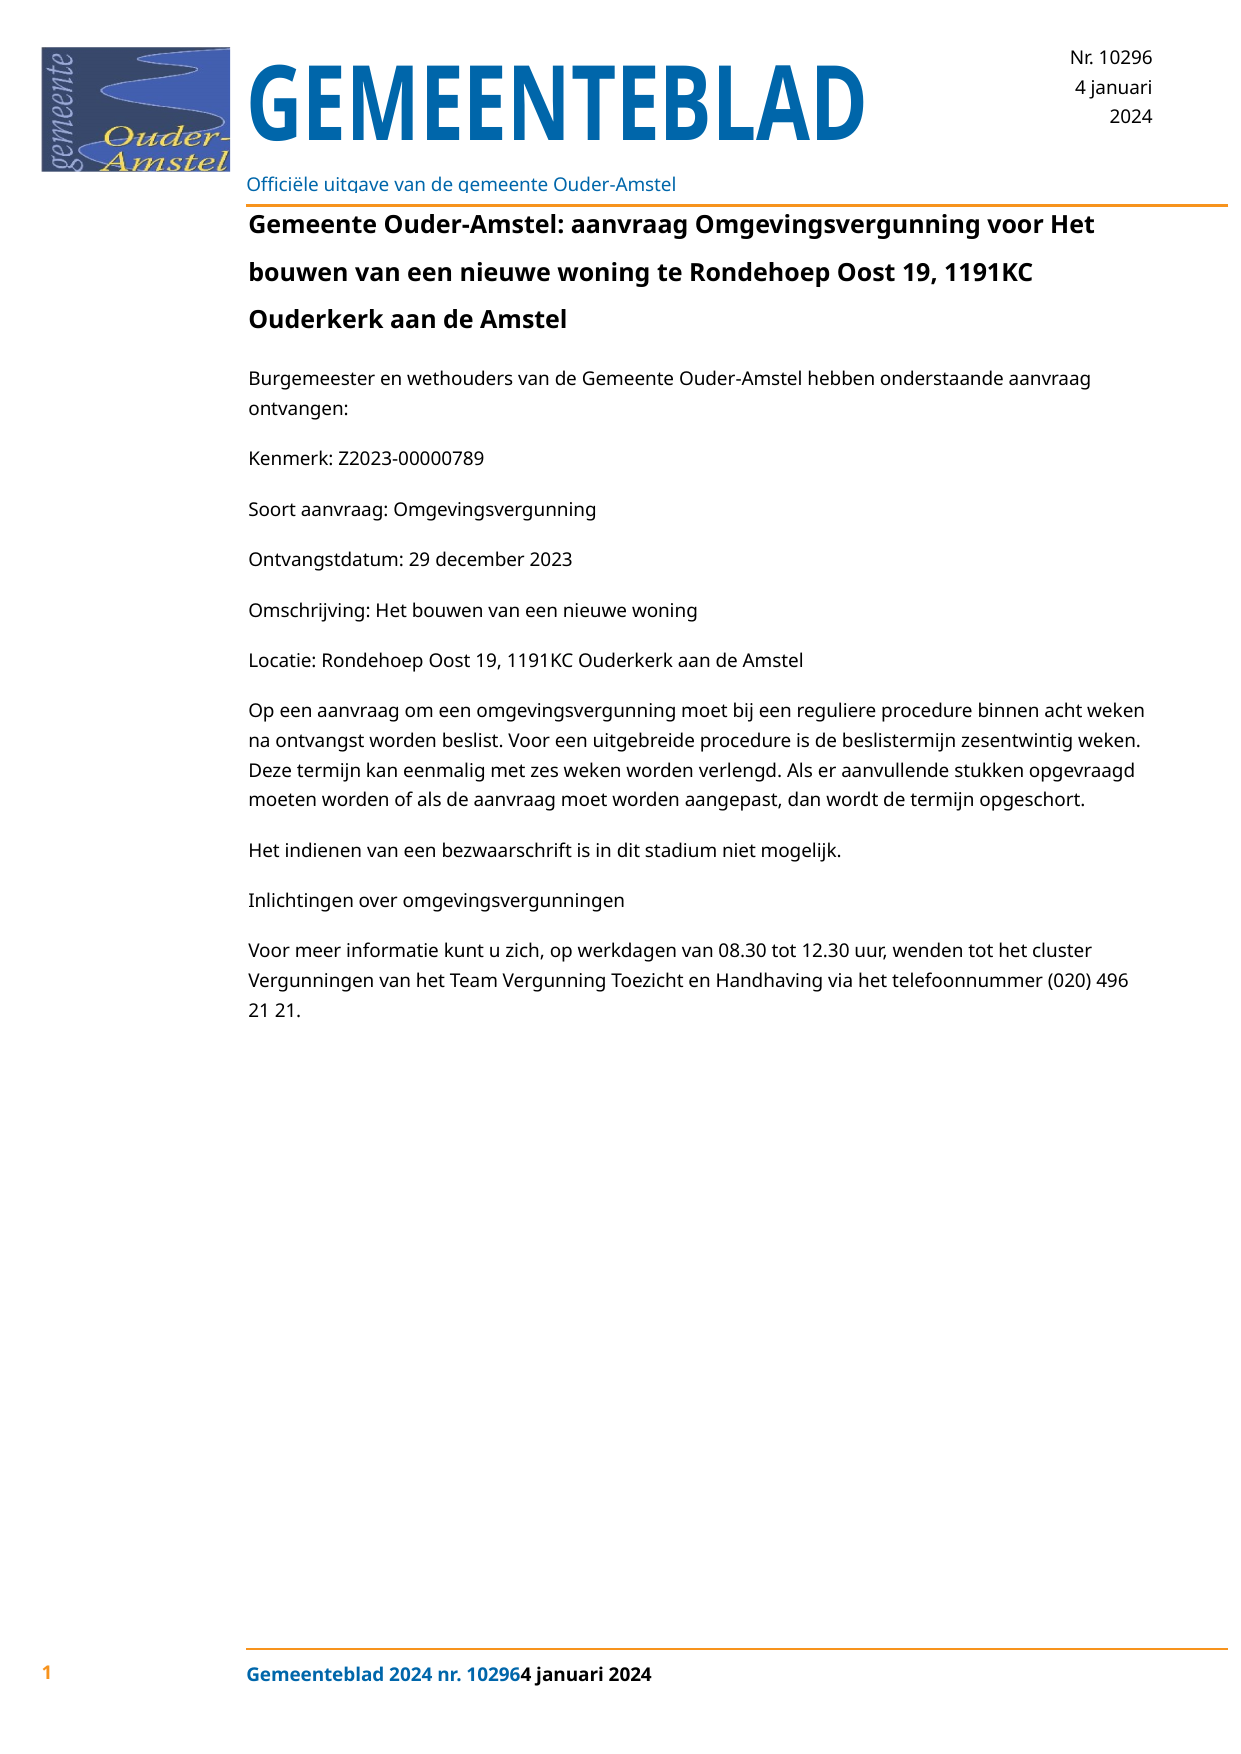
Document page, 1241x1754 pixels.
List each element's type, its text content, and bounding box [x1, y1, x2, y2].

text Ontvangstdatum: 29 december 2023 [248, 546, 1152, 572]
text Het indienen van een bezwaarschrift is in dit stadium niet mogelijk. [248, 837, 1152, 862]
text Kenmerk: Z2023-00000789 [248, 446, 1152, 471]
text Inlichtingen over omgevingsvergunningen [248, 887, 1152, 913]
text Gemeente Ouder-Amstel: aanvraag Omgevingsvergunning voor Het bouwen van een nieuwe woning te Rondehoep Oost 19, 1191KC Ouderkerk aan de Amstel [248, 207, 1152, 336]
text Burgemeester en wethouders van de Gemeente Ouder-Amstel hebben onderstaande aanvraag ontvangen: [248, 366, 1152, 421]
text Op een aanvraag om een omgevingsvergunning moet bij een reguliere procedure binnen acht weken na ontvangst worden beslist. Voor een uitgebreide procedure is de beslistermijn zesentwintig weken. Deze termijn kan eenmalig met zes weken worden verlengd. Als er aanvullende stukken opgevraagd moeten worden of als de aanvraag moet worden aangepast, dan wordt de termijn opgeschort. [248, 698, 1152, 812]
picture [41, 47, 231, 172]
text Soort aanvraag: Omgevingsvergunning [248, 496, 1152, 522]
text Omschrijving: Het bouwen van een nieuwe woning [248, 597, 1152, 622]
text Locatie: Rondehoep Oost 19, 1191KC Ouderkerk aan de Amstel [248, 647, 1152, 673]
text Voor meer informatie kunt u zich, op werkdagen van 08.30 tot 12.30 uur, wenden tot het cluster Vergunningen van het Team Vergunning Toezicht en Handhaving via het telefoonnummer (020) 496 21 21. [248, 938, 1152, 1022]
